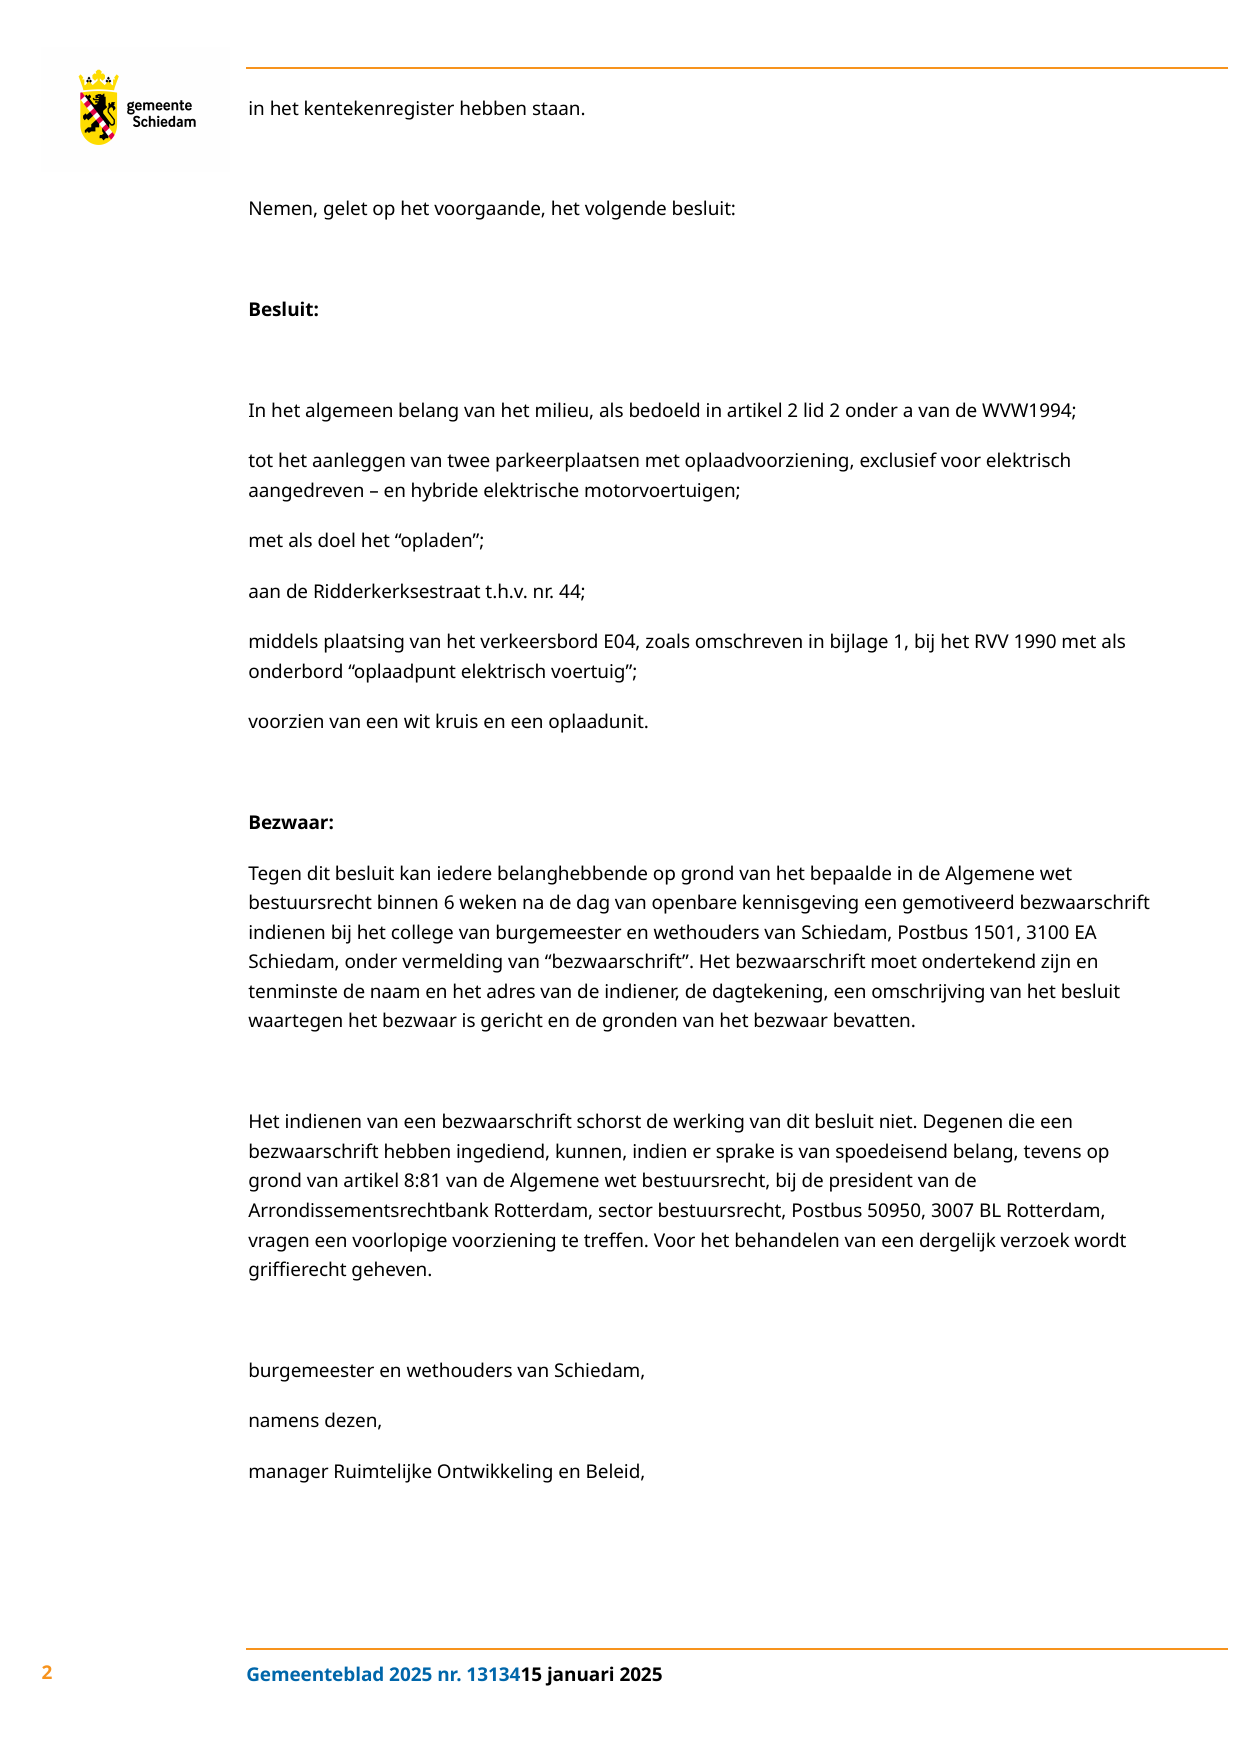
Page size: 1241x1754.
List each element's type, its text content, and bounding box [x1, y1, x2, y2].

text met als doel het “opladen”; [248, 528, 1152, 553]
text tot het aanleggen van twee parkeerplaatsen met oplaadvoorziening, exclusief voor elektrisch aangedreven – en hybride elektrische motorvoertuigen; [248, 448, 1152, 503]
text burgemeester en wethouders van Schiedam, [248, 1357, 1152, 1383]
text middels plaatsing van het verkeersbord E04, zoals omschreven in bijlage 1, bij het RVV 1990 met als onderbord “oplaadpunt elektrisch voertuig”; [248, 628, 1152, 684]
text manager Ruimtelijke Ontwikkeling en Beleid, [248, 1458, 1152, 1484]
text Nemen, gelet op het voorgaande, het volgende besluit: [248, 196, 1152, 221]
text aan de Ridderkerksestraat t.h.v. nr. 44; [248, 578, 1152, 604]
text Tegen dit besluit kan iedere belanghebbende op grond van het bepaalde in de Algemene wet bestuursrecht binnen 6 weken na de dag van openbare kennisgeving een gemotiveerd bezwaarschrift indienen bij het college van burgemeester en wethouders van Schiedam, Postbus 1501, 3100 EA Schiedam, onder vermelding van “bezwaarschrift”. Het bezwaarschrift moet ondertekend zijn en tenminste de naam en het adres van de indiener, de dagtekening, een omschrijving van het besluit waartegen het bezwaar is gericht en de gronden van het bezwaar bevatten. [248, 860, 1152, 1033]
text Bezwaar: [248, 809, 1152, 835]
text In het algemeen belang van het milieu, als bedoeld in artikel 2 lid 2 onder a van de WVW1994; [248, 397, 1152, 423]
text Besluit: [248, 296, 1152, 322]
text voorzien van een wit kruis en een oplaadunit. [248, 708, 1152, 734]
text namens dezen, [248, 1408, 1152, 1433]
text Het indienen van een bezwaarschrift schorst de werking van dit besluit niet. Degenen die een bezwaarschrift hebben ingediend, kunnen, indien er sprake is van spoedeisend belang, tevens op grond van artikel 8:81 van de Algemene wet bestuursrecht, bij de president van de Arrondissementsrechtbank Rotterdam, sector bestuursrecht, Postbus 50950, 3007 BL Rotterdam, vragen een voorlopige voorziening te treffen. Voor het behandelen van een dergelijk verzoek wordt griffierecht geheven. [248, 1108, 1152, 1282]
text in het kentekenregister hebben staan. [248, 95, 1152, 121]
picture [41, 47, 231, 172]
